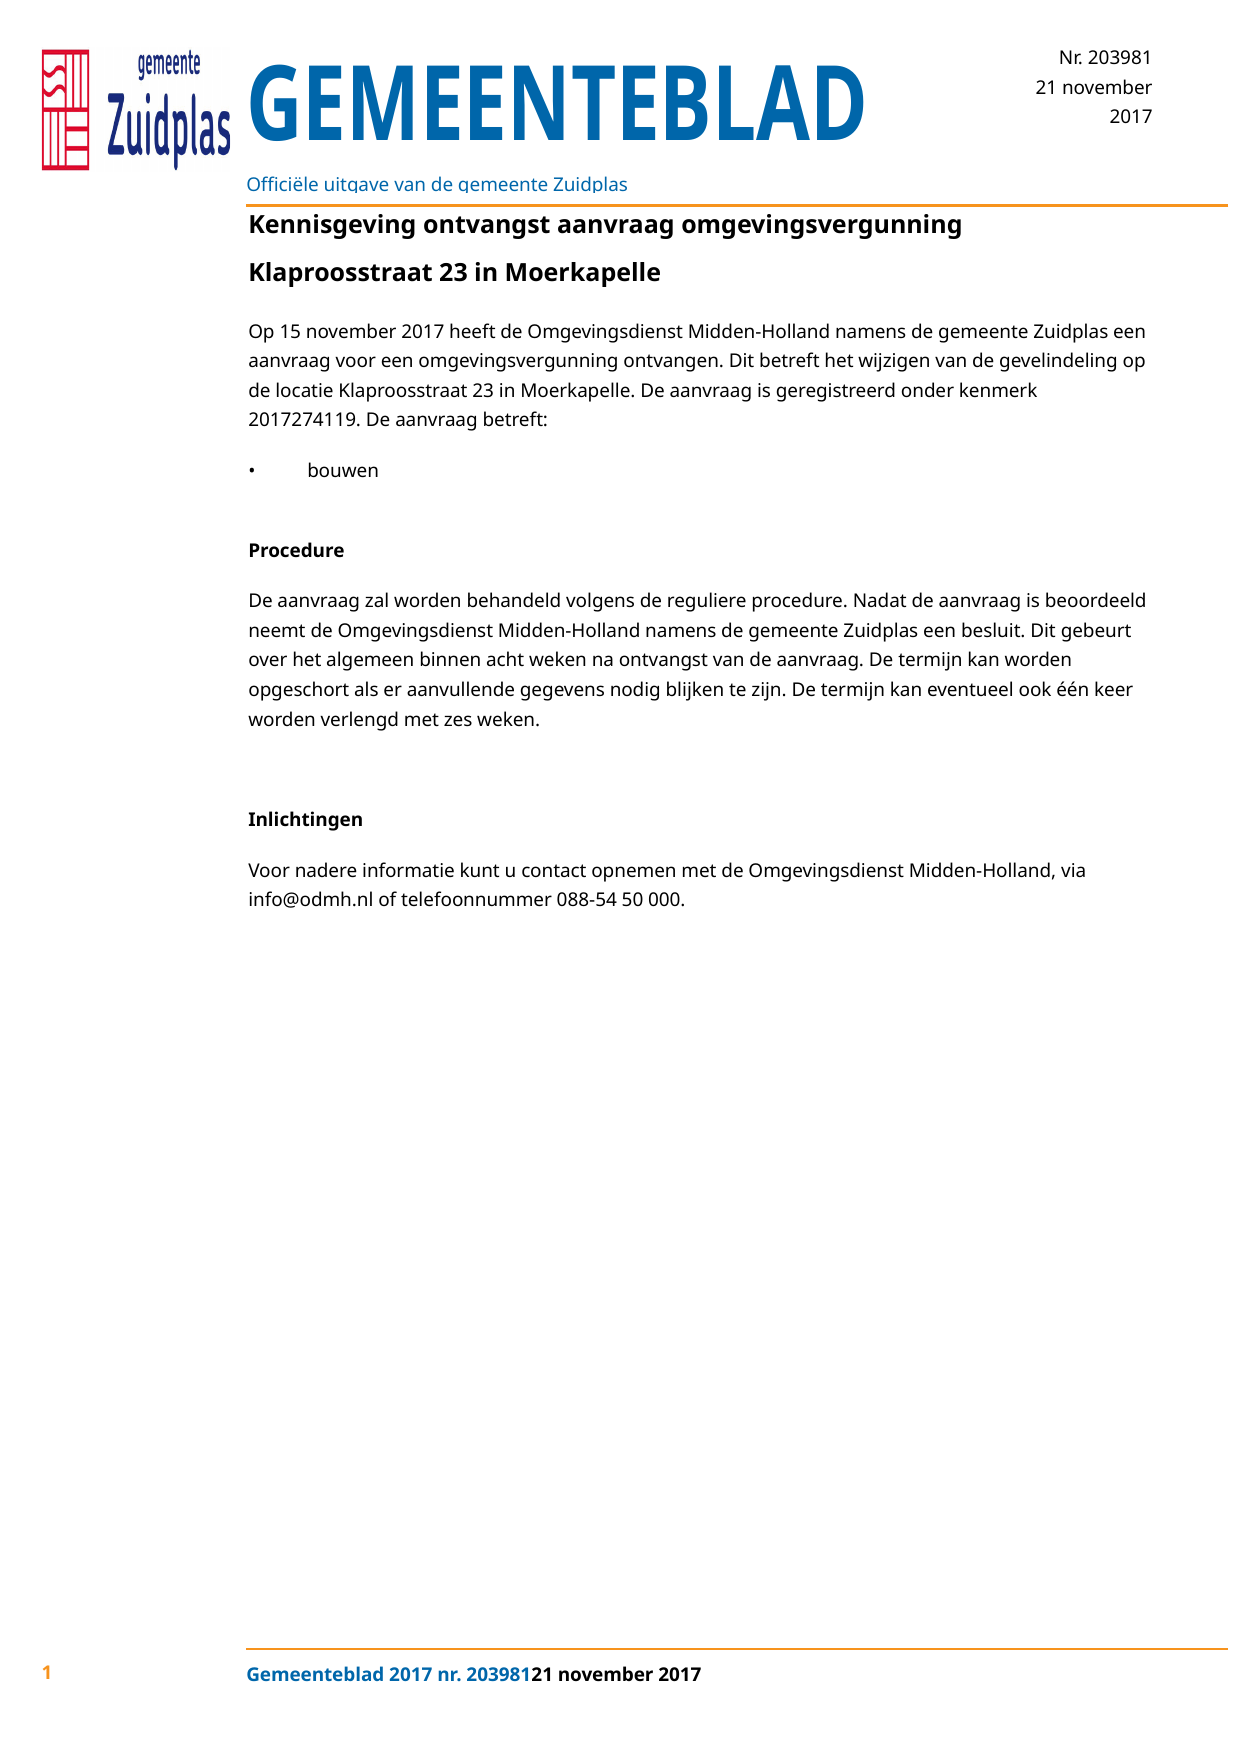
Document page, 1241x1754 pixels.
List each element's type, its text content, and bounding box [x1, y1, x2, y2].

text Op 15 november 2017 heeft de Omgevingsdienst Midden-Holland namens de gemeente Zuidplas een aanvraag voor een omgevingsvergunning ontvangen. Dit betreft het wijzigen van de gevelindeling op de locatie Klaproosstraat 23 in Moerkapelle. De aanvraag is geregistreerd onder kenmerk 2017274119. De aanvraag betreft: [248, 318, 1152, 432]
text Procedure [248, 537, 1152, 563]
text Kennisgeving ontvangst aanvraag omgevingsvergunning Klaproosstraat 23 in Moerkapelle [248, 207, 1152, 288]
list bouwen [248, 457, 1152, 483]
text Inlichtingen [248, 807, 1152, 832]
text Voor nadere informatie kunt u contact opnemen met de Omgevingsdienst Midden-Holland, via info@odmh.nl of telefoonnummer 088-54 50 000. [248, 857, 1152, 912]
picture [41, 47, 231, 172]
text De aanvraag zal worden behandeld volgens de reguliere procedure. Nadat de aanvraag is beoordeeld neemt de Omgevingsdienst Midden-Holland namens de gemeente Zuidplas een besluit. Dit gebeurt over het algemeen binnen acht weken na ontvangst van de aanvraag. De termijn kan worden opgeschort als er aanvullende gegevens nodig blijken te zijn. De termijn kan eventueel ook één keer worden verlengd met zes weken. [248, 587, 1152, 732]
